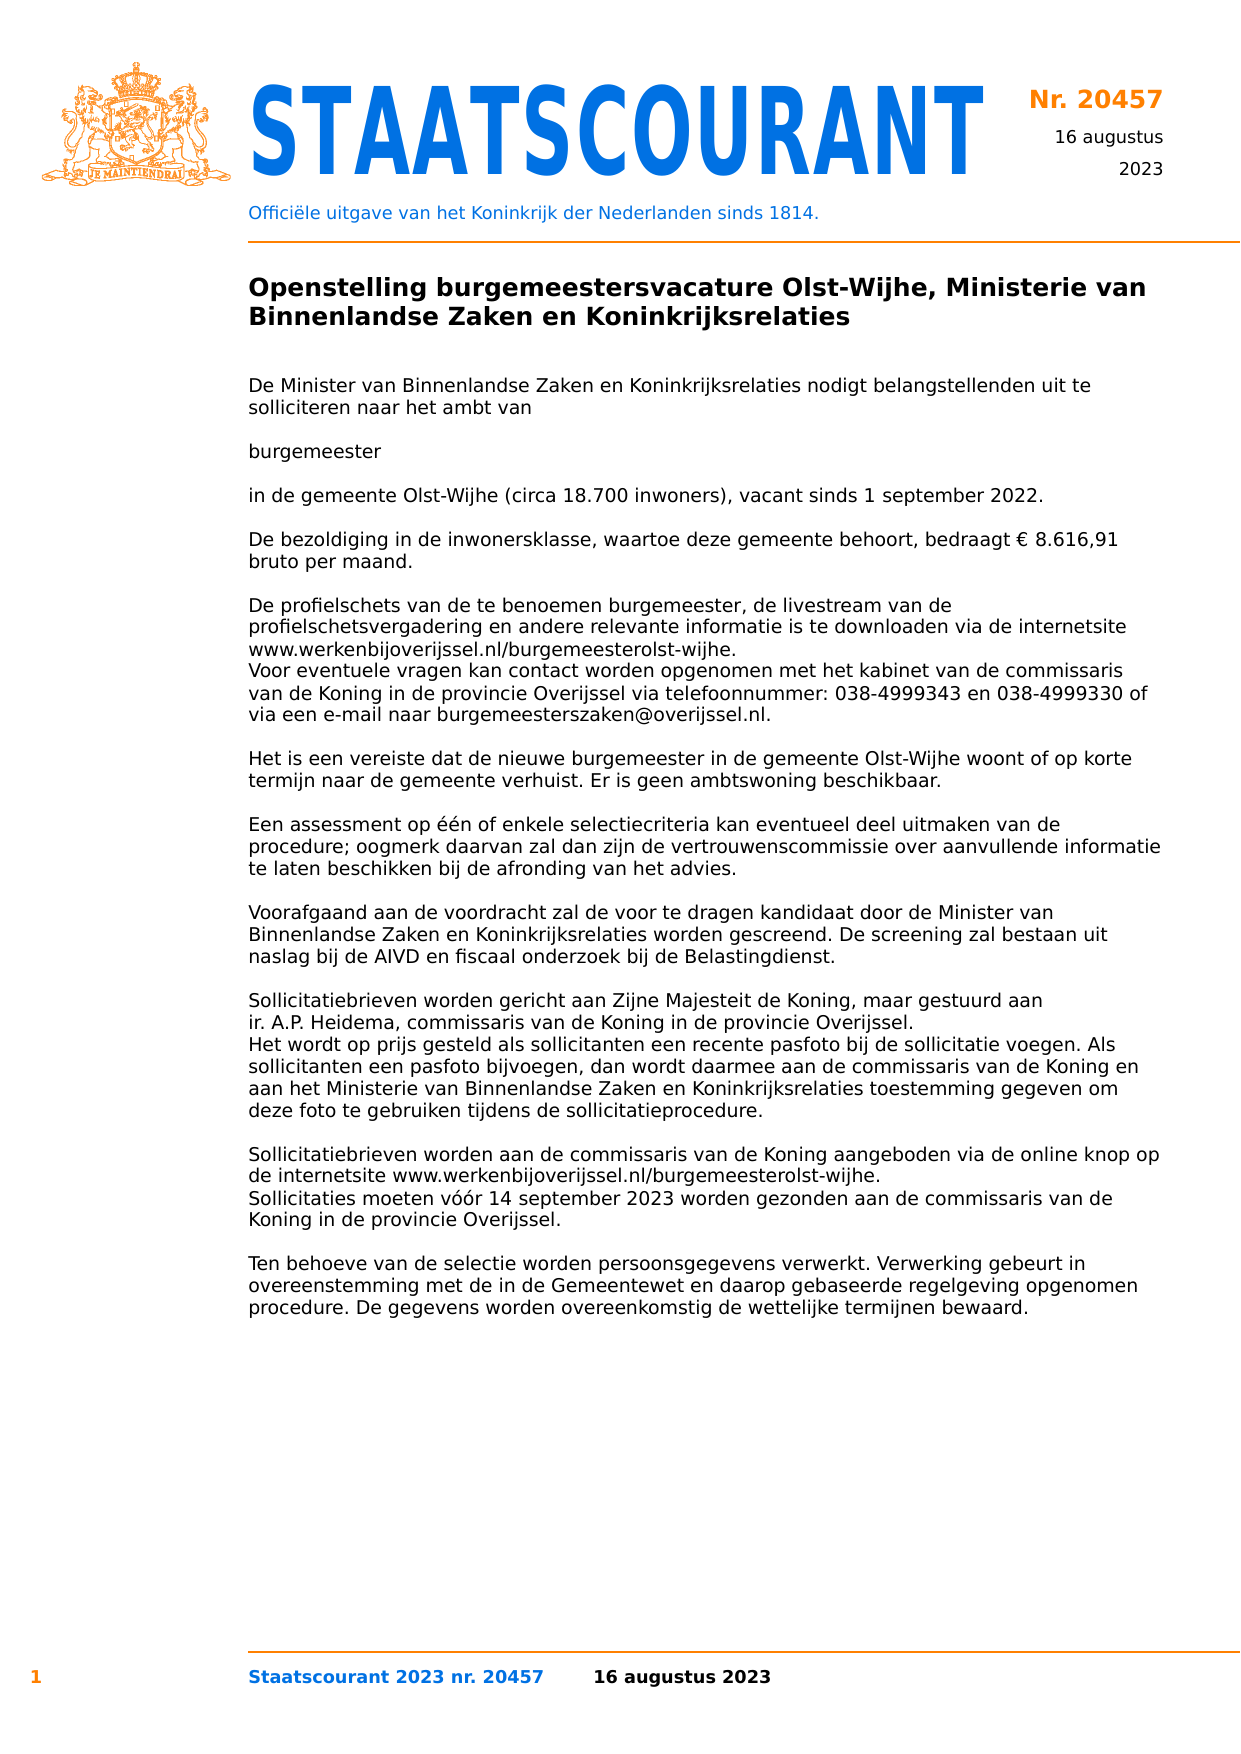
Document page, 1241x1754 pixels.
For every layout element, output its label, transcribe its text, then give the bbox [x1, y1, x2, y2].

text Sollicitaties moeten vóór 14 september 2023 worden gezonden aan de commissaris van de Koning in de provincie Overijssel. [248, 1187, 1163, 1231]
text De Minister van Binnenlandse Zaken en Koninkrijksrelaties nodigt belangstellenden uit te solliciteren naar het ambt van [248, 375, 1163, 419]
subtitle Openstelling burgemeestersvacature Olst-Wijhe, Ministerie van Binnenlandse Zaken en Koninkrijksrelaties [248, 273, 1163, 331]
text burgemeester [248, 441, 1163, 463]
text in de gemeente Olst-Wijhe (circa 18.700 inwoners), vacant sinds 1 september 2022. [248, 485, 1163, 507]
table_header [25, 62, 248, 241]
text Sollicitatiebrieven worden gericht aan Zijne Majesteit de Koning, maar gestuurd aan [248, 990, 1163, 1012]
text Ten behoeve van de selectie worden persoonsgegevens verwerkt. Verwerking gebeurt in overeenstemming met de in de Gemeentewet en daarop gebaseerde regelgeving opgenomen procedure. De gegevens worden overeenkomstig de wettelijke termijnen bewaard. [248, 1253, 1163, 1319]
text De profielschets van de te benoemen burgemeester, de livestream van de profielschetsvergadering en andere relevante informatie is te downloaden via de internetsite www.werkenbijoverijssel.nl/burgemeesterolst-wijhe. [248, 594, 1163, 660]
table_cell 2023 [998, 153, 1240, 203]
text Voor eventuele vragen kan contact worden opgenomen met het kabinet van de commissaris van de Koning in de provincie Overijssel via telefoonnummer: 038-4999343 en 038-4999330 of via een e-mail naar burgemeesterszaken@overijssel.nl. [248, 660, 1163, 726]
table_header Nr. 20457 [998, 62, 1240, 121]
text ir. A.P. Heidema, commissaris van de Koning in de provincie Overijssel. [248, 1012, 1163, 1034]
text Sollicitatiebrieven worden aan de commissaris van de Koning aangeboden via de online knop op de internetsite www.werkenbijoverijssel.nl/burgemeesterolst-wijhe. [248, 1143, 1163, 1187]
text Een assessment op één of enkele selectiecriteria kan eventueel deel uitmaken van de procedure; oogmerk daarvan zal dan zijn de vertrouwenscommissie over aanvullende informatie te laten beschikken bij de afronding van het advies. [248, 814, 1163, 880]
text De bezoldiging in de inwonersklasse, waartoe deze gemeente behoort, bedraagt € 8.616,91 bruto per maand. [248, 529, 1163, 573]
text Voorafgaand aan de voordracht zal de voor te dragen kandidaat door de Minister van Binnenlandse Zaken en Koninkrijksrelaties worden gescreend. De screening zal bestaan uit naslag bij de AIVD en fiscaal onderzoek bij de Belastingdienst. [248, 902, 1163, 968]
text Het is een vereiste dat de nieuwe burgemeester in de gemeente Olst-Wijhe woont of op korte termijn naar de gemeente verhuist. Er is geen ambtswoning beschikbaar. [248, 748, 1163, 792]
picture [41, 62, 231, 186]
table_cell Officiële uitgave van het Koninkrijk der Nederlanden sinds 1814. [248, 203, 1240, 241]
table_header STAATSCOURANT [248, 62, 998, 203]
table_cell 16 augustus [998, 121, 1240, 153]
text Het wordt op prijs gesteld als sollicitanten een recente pasfoto bij de sollicitatie voegen. Als sollicitanten een pasfoto bijvoegen, dan wordt daarmee aan de commissaris van de Koning en aan het Ministerie van Binnenlandse Zaken en Koninkrijksrelaties toestemming gegeven om deze foto te gebruiken tijdens de sollicitatieprocedure. [248, 1034, 1163, 1122]
